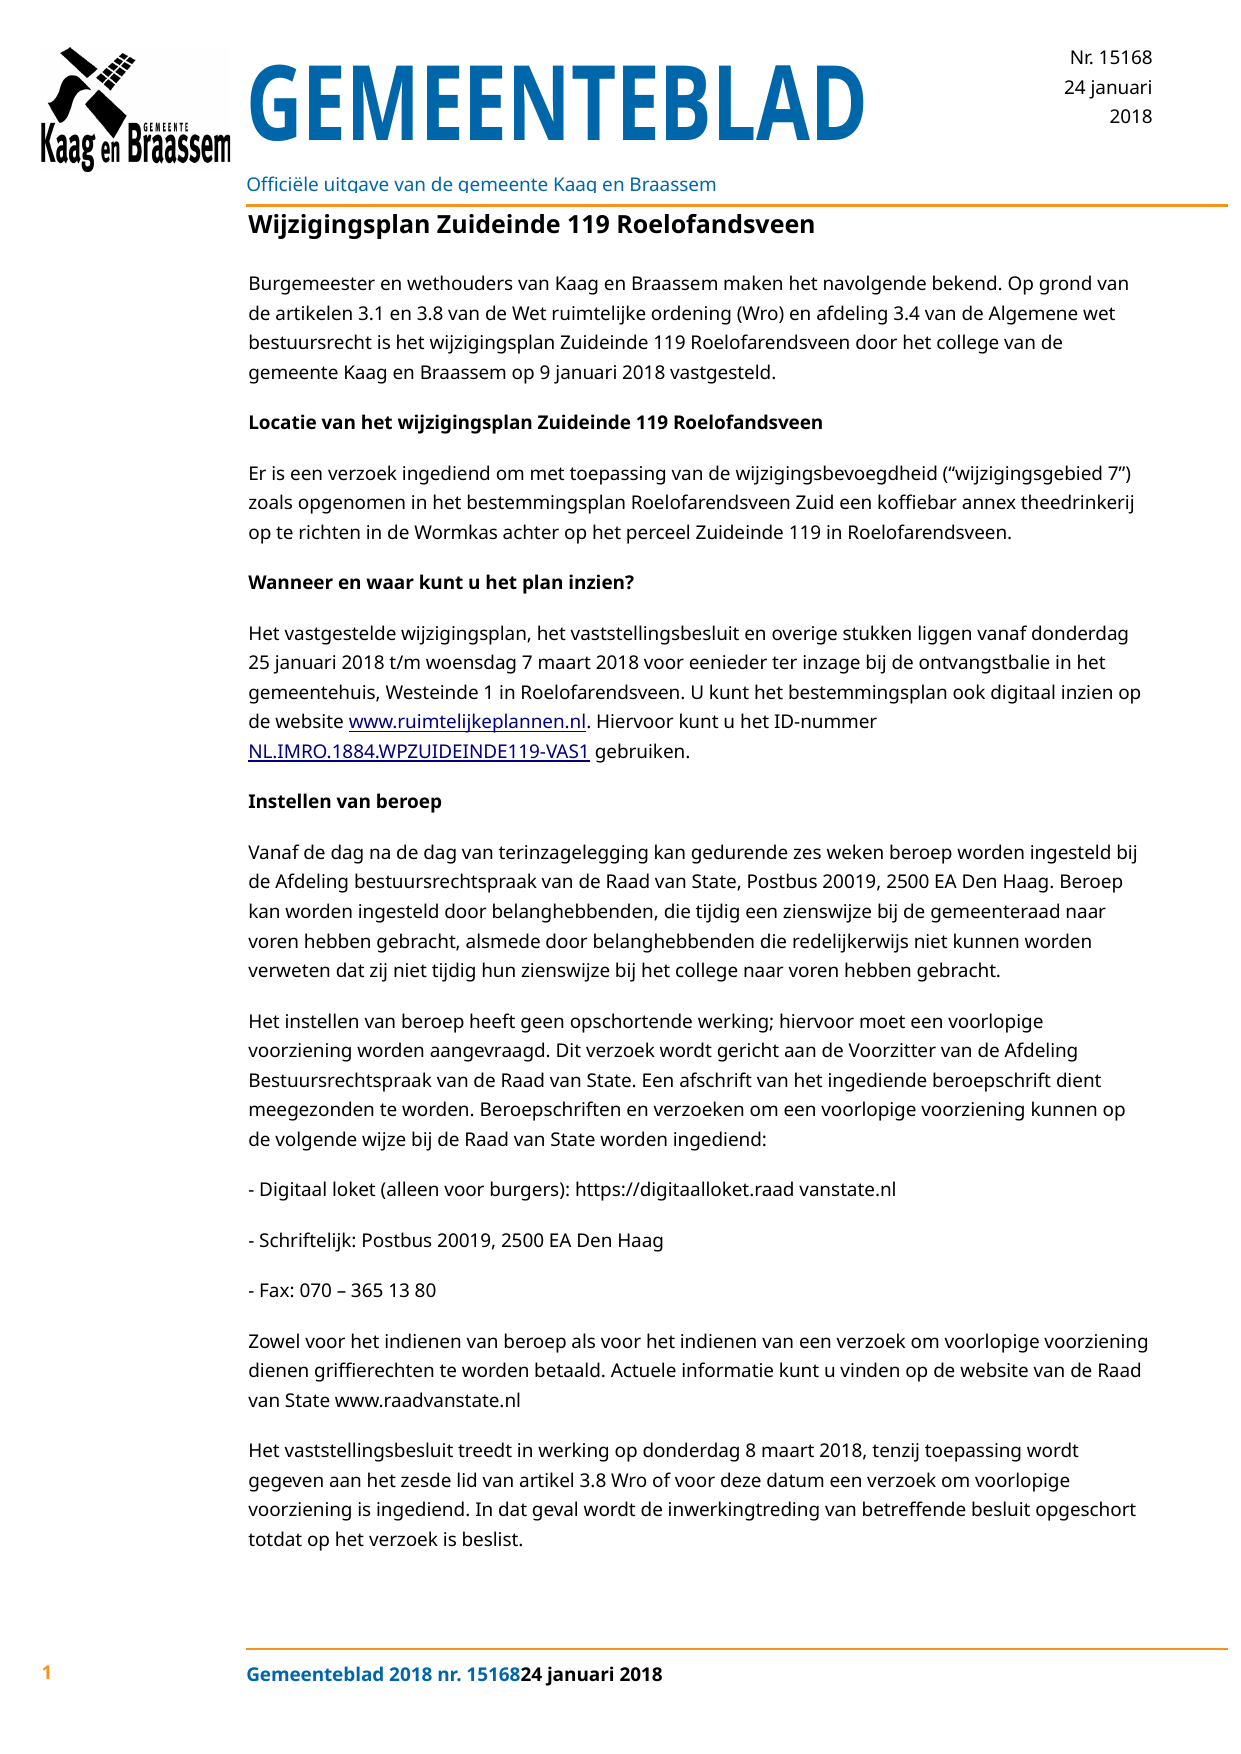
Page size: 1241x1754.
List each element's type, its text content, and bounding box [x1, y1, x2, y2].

text Het vaststellingsbesluit treedt in werking op donderdag 8 maart 2018, tenzij toepassing wordt gegeven aan het zesde lid van artikel 3.8 Wro of voor deze datum een verzoek om voorlopige voorziening is ingediend. In dat geval wordt de inwerkingtreding van betreffende besluit opgeschort totdat op het verzoek is beslist. [248, 1437, 1152, 1552]
text Er is een verzoek ingediend om met toepassing van de wijzigingsbevoegdheid (“wijzigingsgebied 7”) zoals opgenomen in het bestemmingsplan Roelofarendsveen Zuid een koffiebar annex theedrinkerij op te richten in de Wormkas achter op het perceel Zuideinde 119 in Roelofarendsveen. [248, 460, 1152, 545]
text Wijzigingsplan Zuideinde 119 Roelofandsveen [248, 207, 1152, 241]
text Vanaf de dag na de dag van terinzagelegging kan gedurende zes weken beroep worden ingesteld bij de Afdeling bestuursrechtspraak van de Raad van State, Postbus 20019, 2500 EA Den Haag. Beroep kan worden ingesteld door belanghebbenden, die tijdig een zienswijze bij de gemeenteraad naar voren hebben gebracht, alsmede door belanghebbenden die redelijkerwijs niet kunnen worden verweten dat zij niet tijdig hun zienswijze bij het college naar voren hebben gebracht. [248, 839, 1152, 983]
picture [41, 47, 231, 172]
text Wanneer en waar kunt u het plan inzien? [248, 569, 1152, 595]
text - Fax: 070 – 365 13 80 [248, 1277, 1152, 1303]
text - Schriftelijk: Postbus 20019, 2500 EA Den Haag [248, 1227, 1152, 1253]
text Het vastgestelde wijzigingsplan, het vaststellingsbesluit en overige stukken liggen vanaf donderdag 25 januari 2018 t/m woensdag 7 maart 2018 voor eenieder ter inzage bij de ontvangstbalie in het gemeentehuis, Westeinde 1 in Roelofarendsveen. U kunt het bestemmingsplan ook digitaal inzien op de website www.ruimtelijkeplannen.nl. Hiervoor kunt u het ID-nummer NL.IMRO.1884.WPZUIDEINDE119-VAS1 gebruiken. [248, 620, 1152, 764]
text Zowel voor het indienen van beroep als voor het indienen van een verzoek om voorlopige voorziening dienen griffierechten te worden betaald. Actuele informatie kunt u vinden op de website van de Raad van State www.raadvanstate.nl [248, 1328, 1152, 1413]
text Burgemeester en wethouders van Kaag en Braassem maken het navolgende bekend. Op grond van de artikelen 3.1 en 3.8 van de Wet ruimtelijke ordening (Wro) en afdeling 3.4 van de Algemene wet bestuursrecht is het wijzigingsplan Zuideinde 119 Roelofarendsveen door het college van de gemeente Kaag en Braassem op 9 januari 2018 vastgesteld. [248, 270, 1152, 385]
text - Digitaal loket (alleen voor burgers): https://digitaalloket.raad vanstate.nl [248, 1177, 1152, 1202]
text Instellen van beroep [248, 789, 1152, 814]
text Locatie van het wijzigingsplan Zuideinde 119 Roelofandsveen [248, 409, 1152, 435]
text Het instellen van beroep heeft geen opschortende werking; hiervoor moet een voorlopige voorziening worden aangevraagd. Dit verzoek wordt gericht aan de Voorzitter van de Afdeling Bestuursrechtspraak van de Raad van State. Een afschrift van het ingediende beroepschrift dient meegezonden te worden. Beroepschriften en verzoeken om een voorlopige voorziening kunnen op de volgende wijze bij de Raad van State worden ingediend: [248, 1008, 1152, 1152]
